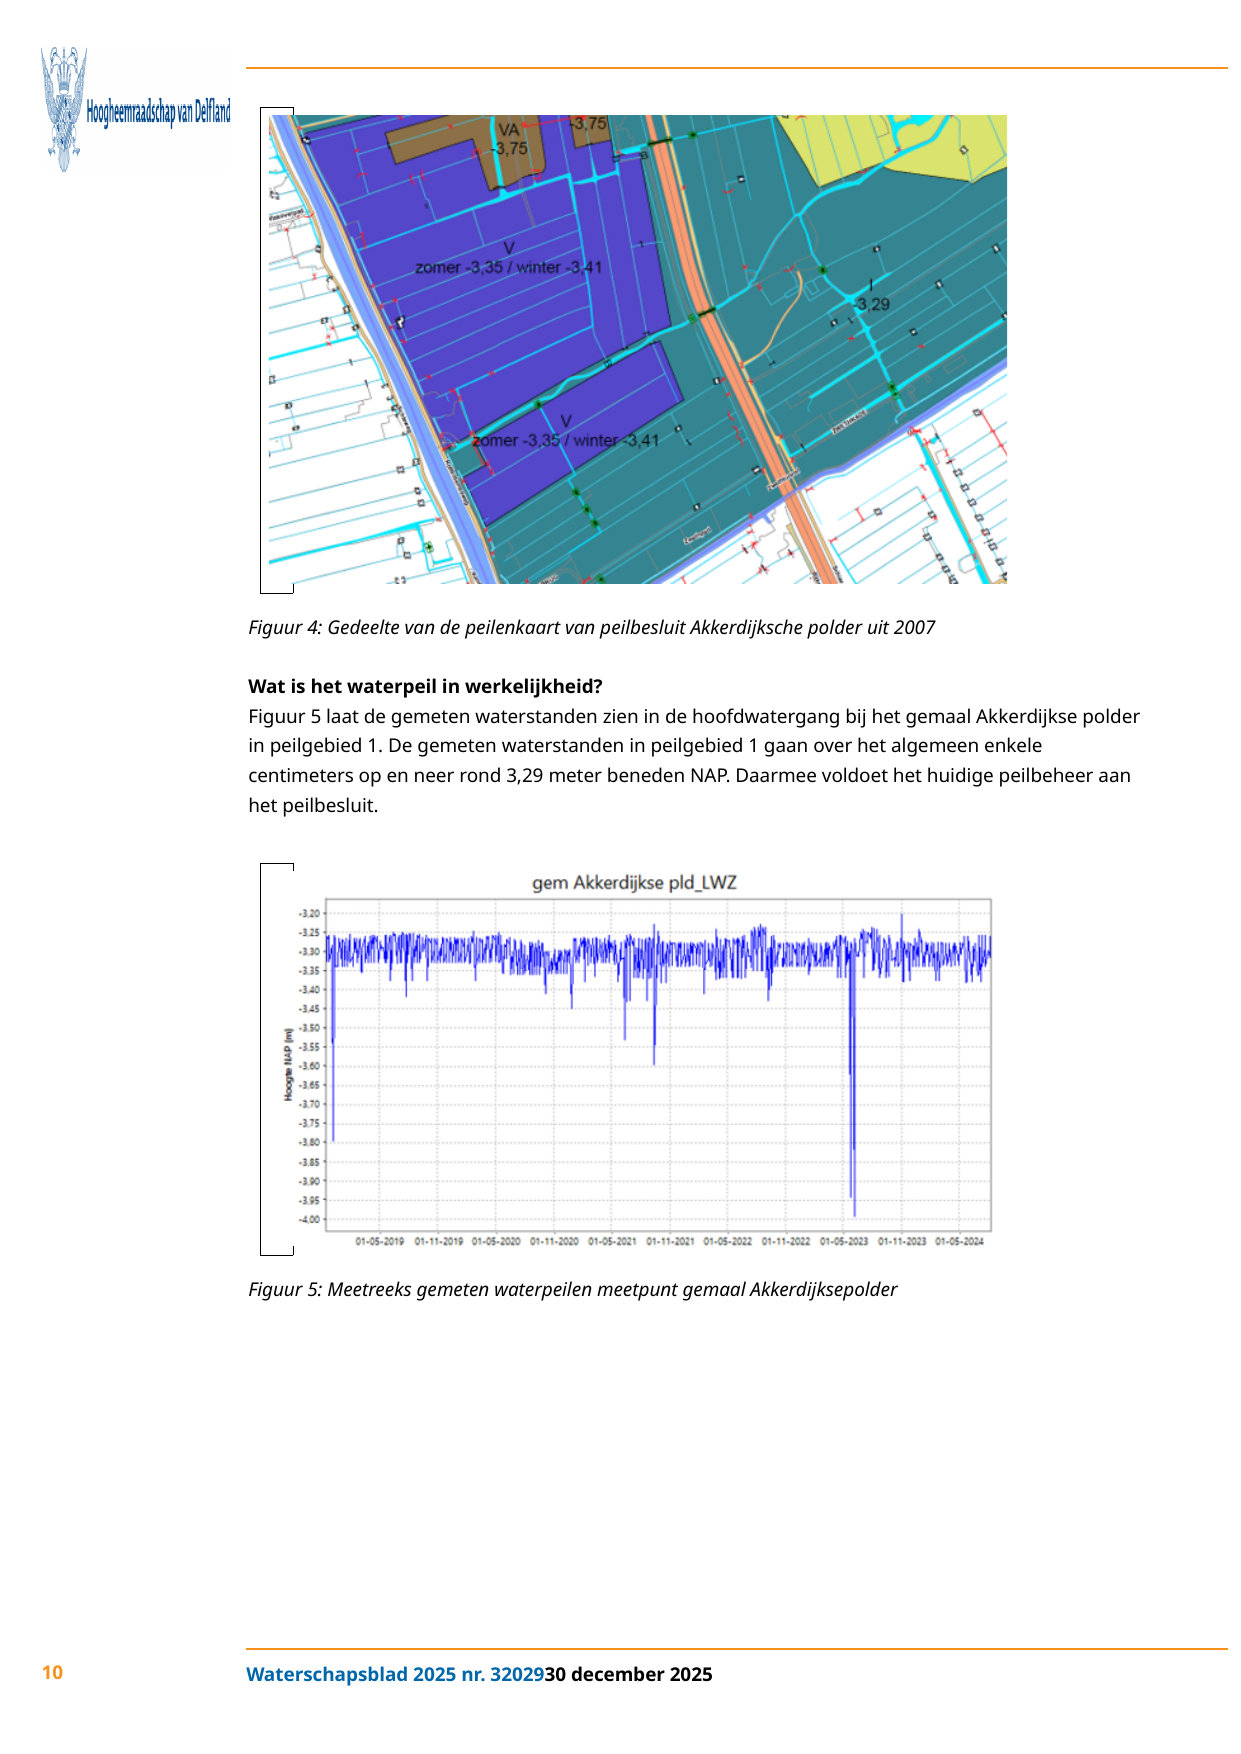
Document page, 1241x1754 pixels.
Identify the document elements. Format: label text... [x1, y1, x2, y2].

picture [268, 871, 1008, 1246]
text Figuur 4: Gedeelte van de peilenkaart van peilbesluit Akkerdijksche polder uit 2007 [248, 614, 1152, 640]
picture [41, 47, 231, 172]
text Figuur 5 laat de gemeten waterstanden zien in de hoofdwatergang bij het gemaal Akkerdijkse polder in peilgebied 1. De gemeten waterstanden in peilgebied 1 gaan over het algemeen enkele centimeters op en neer rond 3,29 meter beneden NAP. Daarmee voldoet het huidige peilbeheer aan het peilbesluit. [248, 703, 1152, 817]
picture [268, 115, 1008, 584]
text Figuur 5: Meetreeks gemeten waterpeilen meetpunt gemaal Akkerdijksepolder [248, 1276, 1152, 1302]
text Wat is het waterpeil in werkelijkheid? [248, 673, 1152, 699]
